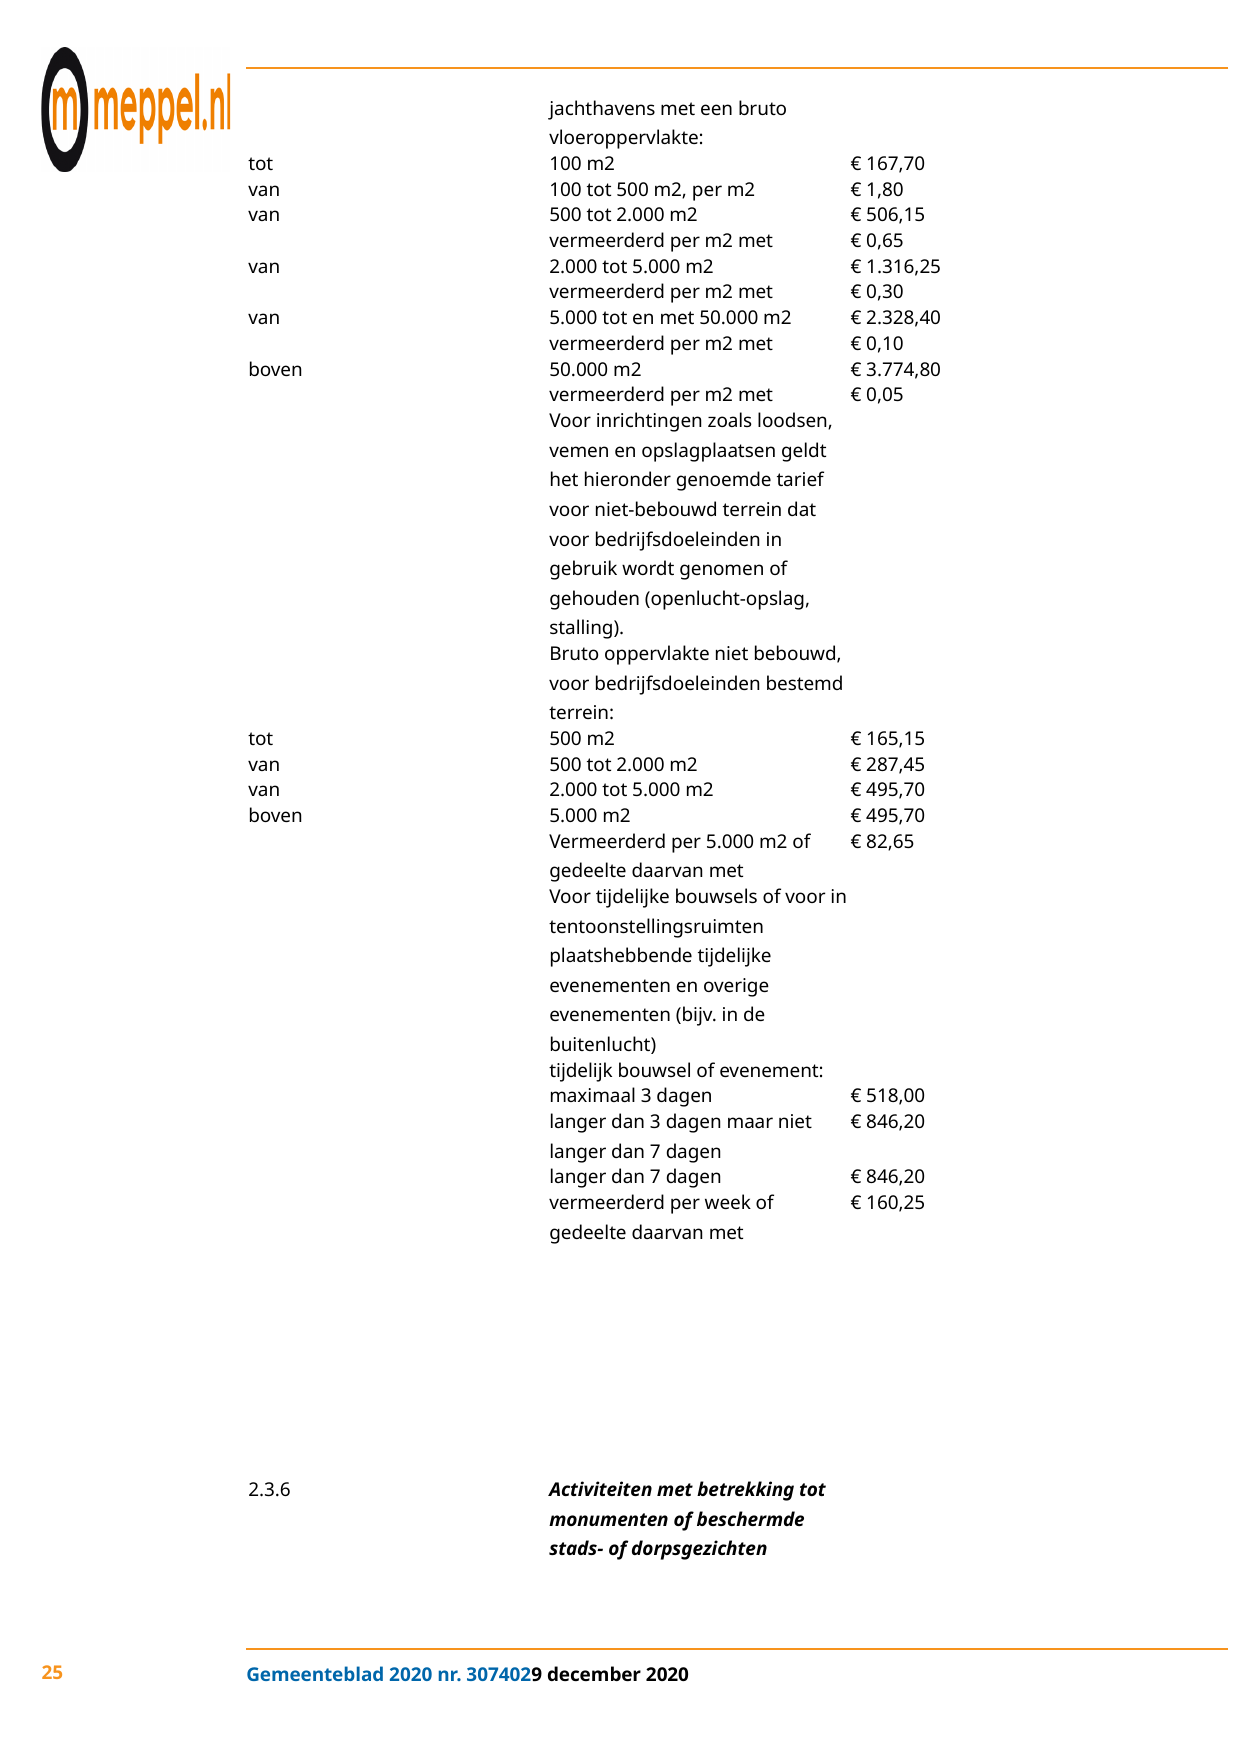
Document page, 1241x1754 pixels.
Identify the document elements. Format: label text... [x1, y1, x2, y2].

table_cell € 287,45 [850, 751, 1152, 777]
table_cell [549, 1425, 850, 1451]
table_cell 2.3.6 [248, 1476, 549, 1561]
table_cell vermeerderd per m2 met [549, 382, 850, 407]
table_cell [248, 883, 549, 1057]
table_cell € 846,20 [850, 1109, 1152, 1164]
table_cell vermeerderd per week of gedeelte daarvan met [549, 1190, 850, 1245]
table_cell 100 m2 [549, 150, 850, 176]
table_cell € 0,05 [850, 382, 1152, 407]
table_cell Voor inrichtingen zoals loodsen, vemen en opslagplaatsen geldt het hieronder genoemde tarief voor niet-bebouwd terrein dat voor bedrijfsdoeleinden in gebruik wordt genomen of gehouden (openlucht-opslag, stalling). [549, 408, 850, 640]
table_cell 500 tot 2.000 m2 [549, 202, 850, 227]
table_cell van [248, 176, 549, 202]
table_cell tijdelijk bouwsel of evenement: [549, 1057, 850, 1083]
table_cell [248, 1561, 549, 1587]
table_cell boven [248, 802, 549, 828]
table_cell van [248, 253, 549, 279]
table_cell 100 tot 500 m2, per m2 [549, 176, 850, 202]
table_cell [850, 1476, 1152, 1561]
table_cell € 518,00 [850, 1083, 1152, 1108]
table_cell 2.000 tot 5.000 m2 [549, 253, 850, 279]
table_cell [549, 1296, 850, 1322]
table_cell [248, 1190, 549, 1245]
table_cell [549, 1322, 850, 1348]
table_cell jachthavens met een bruto vloeroppervlakte: [549, 95, 850, 150]
table_cell € 160,25 [850, 1190, 1152, 1245]
table_cell [850, 1348, 1152, 1373]
table_cell [248, 1109, 549, 1164]
table_cell [850, 1271, 1152, 1296]
table_cell € 0,30 [850, 279, 1152, 304]
table_cell [248, 1374, 549, 1399]
table_cell van [248, 751, 549, 777]
table_cell € 495,70 [850, 802, 1152, 828]
table_cell 2.000 tot 5.000 m2 [549, 777, 850, 802]
table_cell [248, 1271, 549, 1296]
table_cell [248, 1451, 549, 1476]
table_cell [248, 279, 549, 304]
table_cell [549, 1348, 850, 1373]
table_cell [850, 1399, 1152, 1425]
table_cell [248, 1425, 549, 1451]
table_cell [850, 1451, 1152, 1476]
table_cell [549, 1271, 850, 1296]
table_cell [549, 1561, 850, 1587]
table_cell van [248, 202, 549, 227]
table_cell van [248, 305, 549, 330]
table_cell [248, 1399, 549, 1425]
table_cell 5.000 m2 [549, 802, 850, 828]
table_cell Activiteiten met betrekking tot monumenten of beschermde stads- of dorpsgezichten [549, 1476, 850, 1561]
table_cell [850, 1057, 1152, 1083]
table_cell [850, 1374, 1152, 1399]
table_cell [850, 1561, 1152, 1587]
table_cell vermeerderd per m2 met [549, 330, 850, 356]
table_cell Bruto oppervlakte niet bebouwd, voor bedrijfsdoeleinden bestemd terrein: [549, 640, 850, 725]
table_cell [248, 1057, 549, 1083]
table_cell boven [248, 356, 549, 382]
table_cell [850, 883, 1152, 1057]
table_cell langer dan 7 dagen [549, 1164, 850, 1189]
table_cell [549, 1374, 850, 1399]
table_cell € 165,15 [850, 725, 1152, 751]
table_cell 5.000 tot en met 50.000 m2 [549, 305, 850, 330]
table_cell 50.000 m2 [549, 356, 850, 382]
table_cell tot [248, 150, 549, 176]
table_cell € 506,15 [850, 202, 1152, 227]
table_cell langer dan 3 dagen maar niet langer dan 7 dagen [549, 1109, 850, 1164]
table_cell Vermeerderd per 5.000 m2 of gedeelte daarvan met [549, 828, 850, 883]
table_cell € 3.774,80 [850, 356, 1152, 382]
table_cell [248, 227, 549, 253]
table_cell € 167,70 [850, 150, 1152, 176]
table_cell [850, 640, 1152, 725]
table_cell [248, 1322, 549, 1348]
table_cell [248, 1296, 549, 1322]
table_cell [850, 1322, 1152, 1348]
table_cell € 0,10 [850, 330, 1152, 356]
table_cell [248, 1083, 549, 1108]
table_cell [850, 408, 1152, 640]
table_cell vermeerderd per m2 met [549, 227, 850, 253]
table_cell [850, 1296, 1152, 1322]
table_cell [248, 95, 549, 150]
table_cell € 1.316,25 [850, 253, 1152, 279]
table_cell [248, 828, 549, 883]
table_cell € 846,20 [850, 1164, 1152, 1189]
table_cell € 82,65 [850, 828, 1152, 883]
table_cell [549, 1399, 850, 1425]
table_cell van [248, 777, 549, 802]
table_cell [248, 1245, 549, 1271]
table_cell [248, 1164, 549, 1189]
table_cell [248, 1348, 549, 1373]
table_cell [549, 1245, 850, 1271]
table_cell [850, 1425, 1152, 1451]
table_cell [850, 1245, 1152, 1271]
table_cell [248, 640, 549, 725]
table_cell € 1,80 [850, 176, 1152, 202]
table_cell € 2.328,40 [850, 305, 1152, 330]
table_cell vermeerderd per m2 met [549, 279, 850, 304]
table_cell Voor tijdelijke bouwsels of voor in tentoonstellingsruimten plaatshebbende tijdelijke evenementen en overige evenementen (bijv. in de buitenlucht) [549, 883, 850, 1057]
table_cell maximaal 3 dagen [549, 1083, 850, 1108]
table_cell [248, 382, 549, 407]
table_cell [248, 330, 549, 356]
picture [41, 47, 231, 172]
table_cell [850, 95, 1152, 150]
table_cell € 495,70 [850, 777, 1152, 802]
table_cell [248, 408, 549, 640]
table_cell tot [248, 725, 549, 751]
table_cell 500 tot 2.000 m2 [549, 751, 850, 777]
table_cell 500 m2 [549, 725, 850, 751]
table_cell [549, 1451, 850, 1476]
table_cell € 0,65 [850, 227, 1152, 253]
